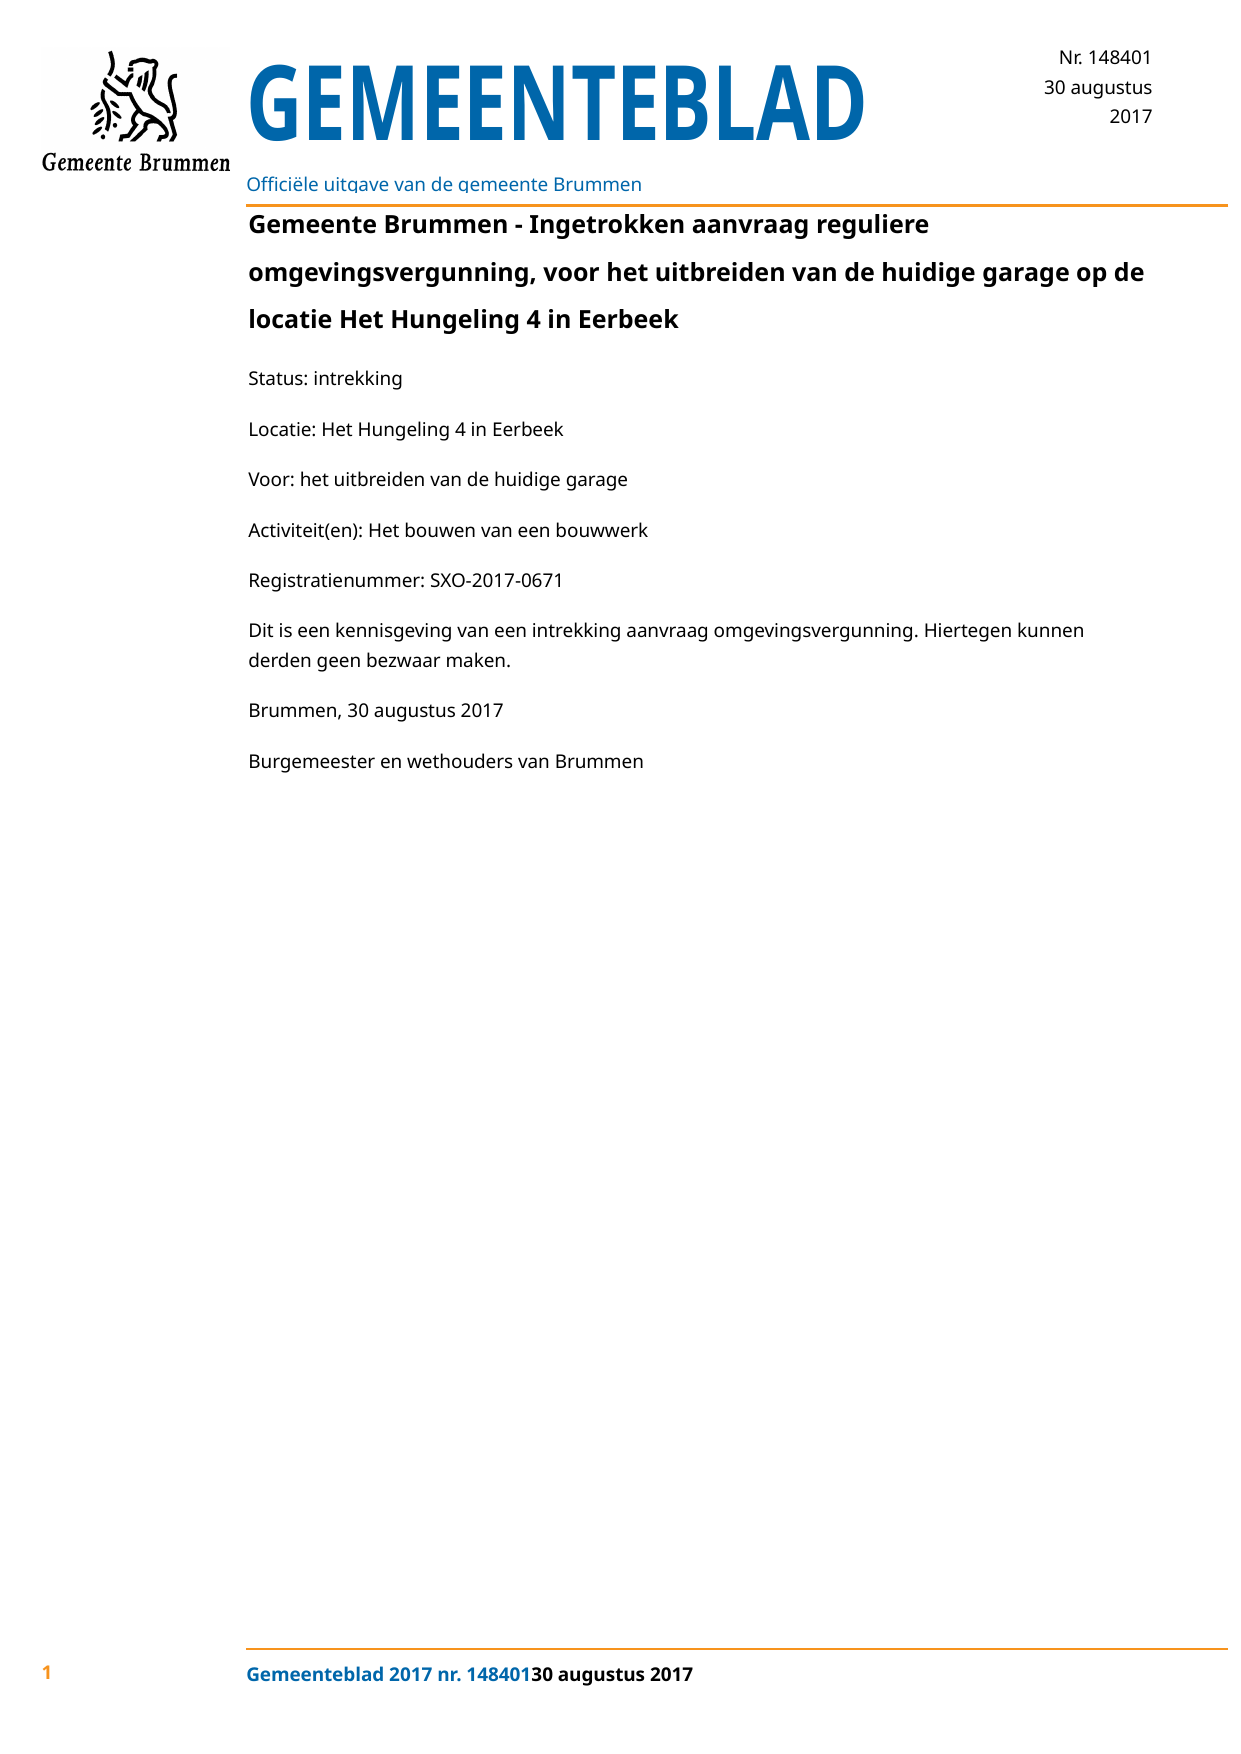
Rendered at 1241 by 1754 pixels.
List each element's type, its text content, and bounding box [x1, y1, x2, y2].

text Burgemeester en wethouders van Brummen [248, 748, 1152, 774]
text Status: intrekking [248, 366, 1152, 391]
text Locatie: Het Hungeling 4 in Eerbeek [248, 416, 1152, 442]
text Gemeente Brummen - Ingetrokken aanvraag reguliere omgevingsvergunning, voor het uitbreiden van de huidige garage op de locatie Het Hungeling 4 in Eerbeek [248, 207, 1152, 336]
text Brummen, 30 augustus 2017 [248, 698, 1152, 723]
text Voor: het uitbreiden van de huidige garage [248, 466, 1152, 492]
picture [41, 47, 231, 172]
text Dit is een kennisgeving van een intrekking aanvraag omgevingsvergunning. Hiertegen kunnen derden geen bezwaar maken. [248, 618, 1152, 673]
text Registratienummer: SXO-2017-0671 [248, 567, 1152, 593]
text Activiteit(en): Het bouwen van een bouwwerk [248, 517, 1152, 542]
